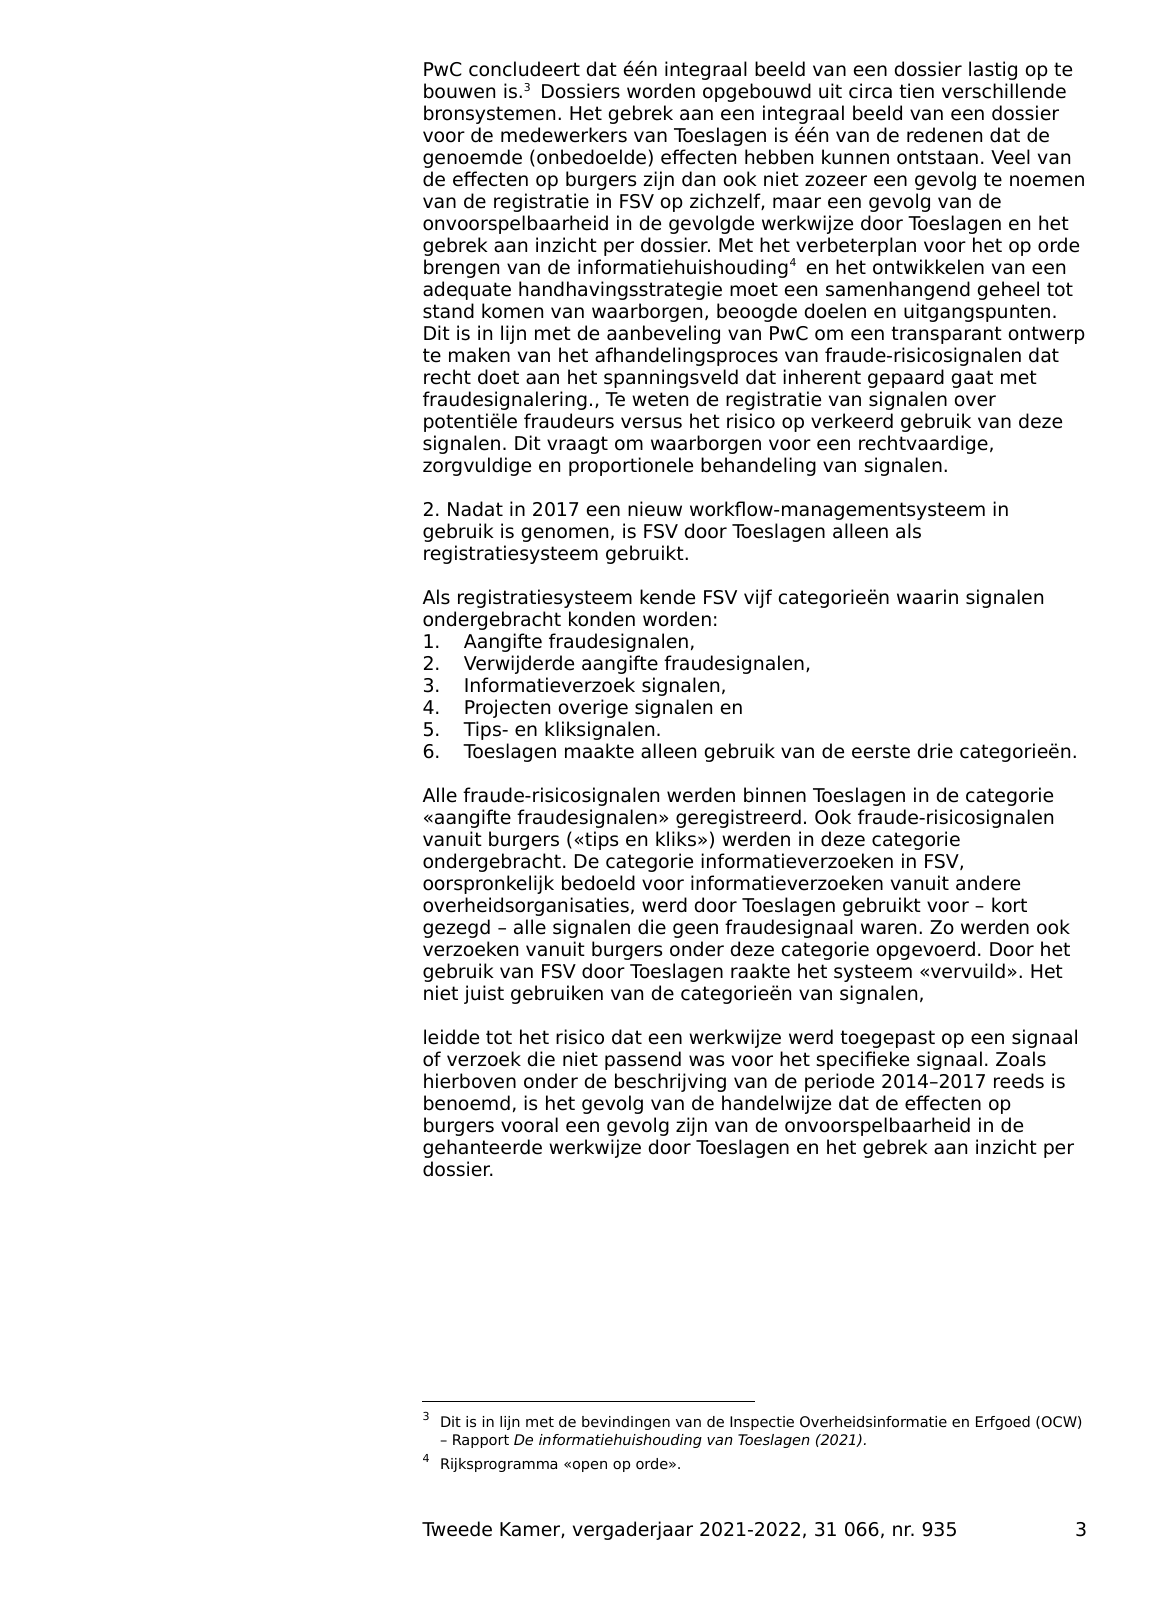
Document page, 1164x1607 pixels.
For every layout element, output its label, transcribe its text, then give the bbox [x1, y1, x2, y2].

text PwC concludeert dat één integraal beeld van een dossier lastig op te bouwen is. Dossiers worden opgebouwd uit circa tien verschillende bronsystemen. Het gebrek aan een integraal beeld van een dossier voor de medewerkers van Toeslagen is één van de redenen dat de genoemde (onbedoelde) effecten hebben kunnen ontstaan. Veel van de effecten op burgers zijn dan ook niet zozeer een gevolg te noemen van de registratie in FSV op zichzelf, maar een gevolg van de onvoorspelbaarheid in de gevolgde werkwijze door Toeslagen en het gebrek aan inzicht per dossier. Met het verbeterplan voor het op orde brengen van de informatiehuishouding en het ontwikkelen van een adequate handhavingsstrategie moet een samenhangend geheel tot stand komen van waarborgen, beoogde doelen en uitgangspunten. Dit is in lijn met de aanbeveling van PwC om een transparant ontwerp te maken van het afhandelingsproces van fraude-risicosignalen dat recht doet aan het spanningsveld dat inherent gepaard gaat met fraudesignalering., Te weten de registratie van signalen over potentiële fraudeurs versus het risico op verkeerd gebruik van deze signalen. Dit vraagt om waarborgen voor een rechtvaardige, zorgvuldige en proportionele behandeling van signalen. [422, 59, 1087, 477]
text 2. Verwijderde aangifte fraudesignalen, [422, 653, 1087, 675]
text Alle fraude-risicosignalen werden binnen Toeslagen in de categorie «aangifte fraudesignalen» geregistreerd. Ook fraude-risicosignalen vanuit burgers («tips en kliks») werden in deze categorie ondergebracht. De categorie informatieverzoeken in FSV, oorspronkelijk bedoeld voor informatieverzoeken vanuit andere overheidsorganisaties, werd door Toeslagen gebruikt voor – kort gezegd – alle signalen die geen fraudesignaal waren. Zo werden ook verzoeken vanuit burgers onder deze categorie opgevoerd. Door het gebruik van FSV door Toeslagen raakte het systeem «vervuild». Het niet juist gebruiken van de categorieën van signalen, [422, 785, 1087, 1005]
text 3. Informatieverzoek signalen, [422, 675, 1087, 697]
text Dit is in lijn met de bevindingen van de Inspectie Overheidsinformatie en Erfgoed (OCW) – Rapport De informatiehuishouding van Toeslagen (2021). [422, 1410, 1087, 1449]
text Als registratiesysteem kende FSV vijf categorieën waarin signalen ondergebracht konden worden: [422, 587, 1087, 631]
text 4. Projecten overige signalen en [422, 697, 1087, 719]
text Rijksprogramma «open op orde». [422, 1452, 1087, 1474]
subtitle 2. Nadat in 2017 een nieuw workflow-managementsysteem in gebruik is genomen, is FSV door Toeslagen alleen als registratiesysteem gebruikt. [422, 499, 1087, 565]
text leidde tot het risico dat een werkwijze werd toegepast op een signaal of verzoek die niet passend was voor het specifieke signaal. Zoals hierboven onder de beschrijving van de periode 2014–2017 reeds is benoemd, is het gevolg van de handelwijze dat de effecten op burgers vooral een gevolg zijn van de onvoorspelbaarheid in de gehanteerde werkwijze door Toeslagen en het gebrek aan inzicht per dossier. [422, 1027, 1087, 1181]
text 5. Tips- en kliksignalen. [422, 719, 1087, 741]
text 6. Toeslagen maakte alleen gebruik van de eerste drie categorieën. [422, 741, 1087, 763]
text 1. Aangifte fraudesignalen, [422, 631, 1087, 653]
